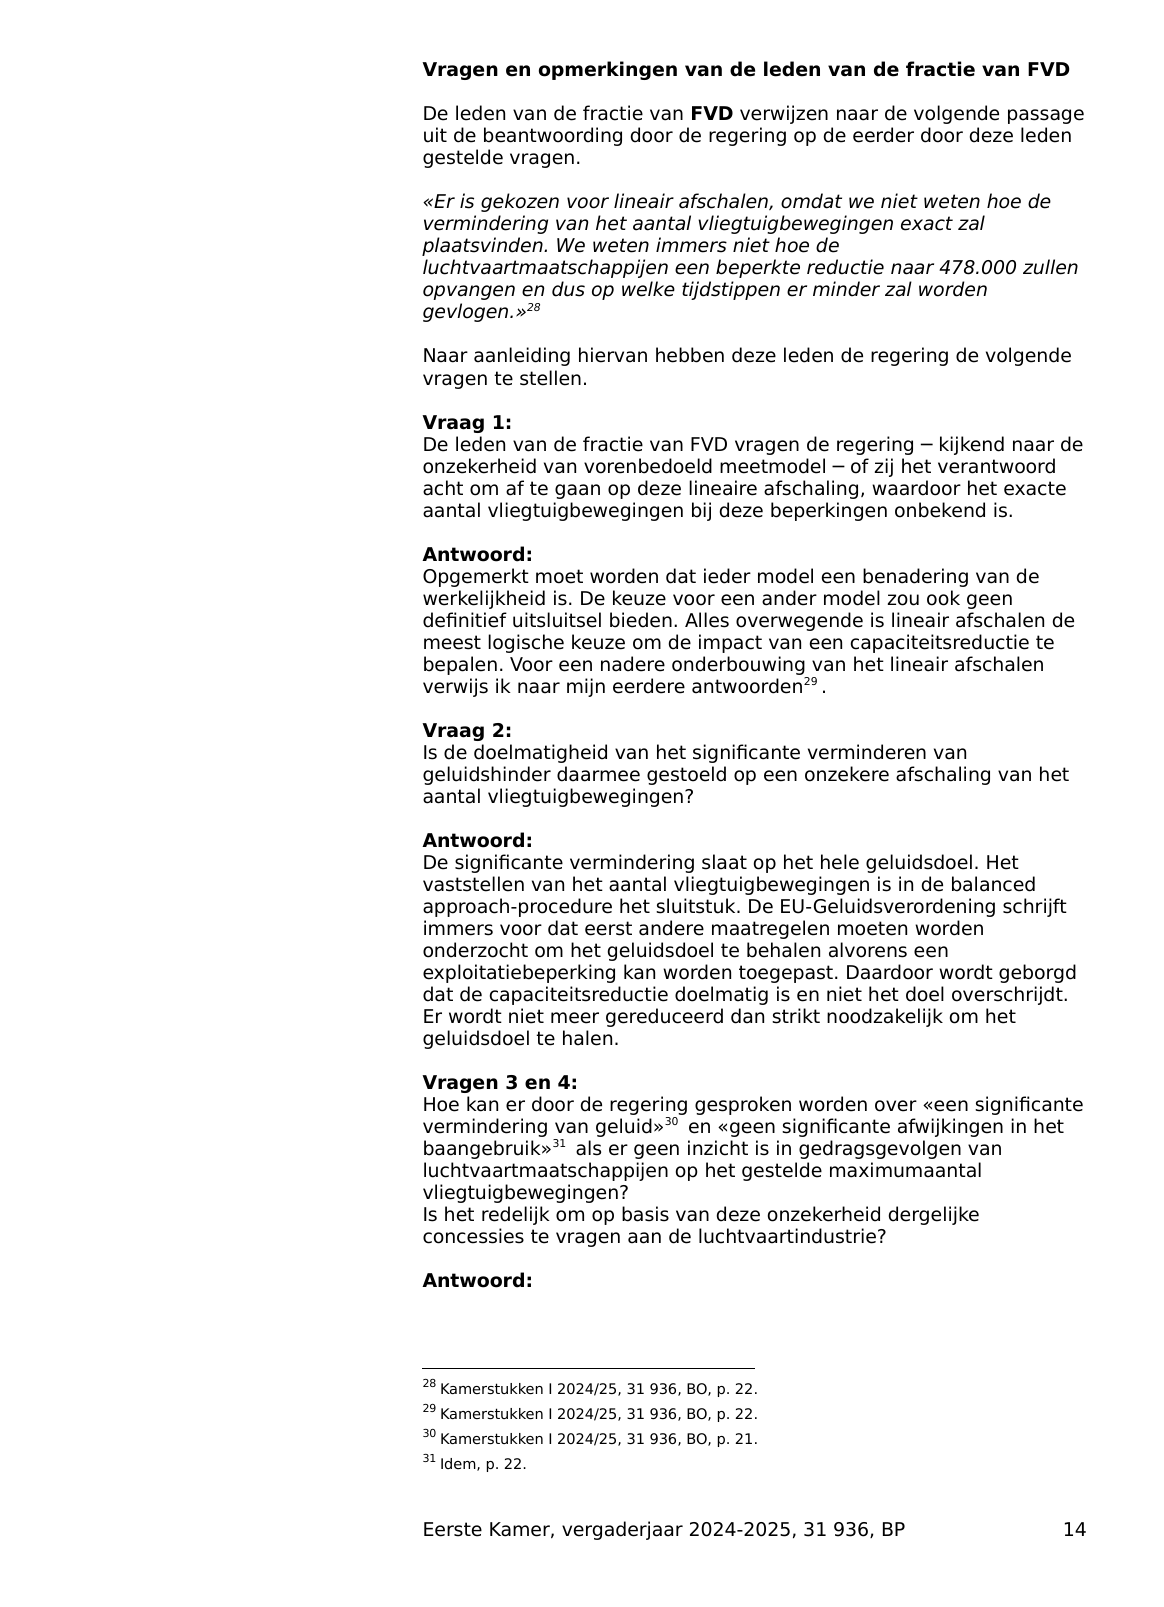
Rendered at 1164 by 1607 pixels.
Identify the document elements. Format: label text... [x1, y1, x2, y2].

text Naar aanleiding hiervan hebben deze leden de regering de volgende vragen te stellen. [422, 345, 1087, 389]
text Hoe kan er door de regering gesproken worden over «een significante vermindering van geluid» en «geen significante afwijkingen in het baangebruik» als er geen inzicht is in gedragsgevolgen van luchtvaartmaatschappijen op het gestelde maximumaantal vliegtuigbewegingen? [422, 1094, 1087, 1204]
text «Er is gekozen voor lineair afschalen, omdat we niet weten hoe de vermindering van het aantal vliegtuigbewegingen exact zal plaatsvinden. We weten immers niet hoe de luchtvaartmaatschappijen een beperkte reductie naar 478.000 zullen opvangen en dus op welke tijdstippen er minder zal worden gevlogen.» [422, 191, 1087, 323]
text Vragen 3 en 4: [422, 1072, 1087, 1094]
text De leden van de fractie van FVD verwijzen naar de volgende passage uit de beantwoording door de regering op de eerder door deze leden gestelde vragen. [422, 103, 1087, 169]
text Kamerstukken I 2024/25, 31 936, BO, p. 22. [422, 1402, 1087, 1424]
text Idem, p. 22. [422, 1452, 1087, 1474]
text Antwoord: [422, 830, 1087, 852]
text Opgemerkt moet worden dat ieder model een benadering van de werkelijkheid is. De keuze voor een ander model zou ook geen definitief uitsluitsel bieden. Alles overwegende is lineair afschalen de meest logische keuze om de impact van een capaciteitsreductie te bepalen. Voor een nadere onderbouwing van het lineair afschalen verwijs ik naar mijn eerdere antwoorden. [422, 566, 1087, 697]
text De significante vermindering slaat op het hele geluidsdoel. Het vaststellen van het aantal vliegtuigbewegingen is in de balanced approach-procedure het sluitstuk. De EU-Geluidsverordening schrijft immers voor dat eerst andere maatregelen moeten worden onderzocht om het geluidsdoel te behalen alvorens een exploitatiebeperking kan worden toegepast. Daardoor wordt geborgd dat de capaciteitsreductie doelmatig is en niet het doel overschrijdt. Er wordt niet meer gereduceerd dan strikt noodzakelijk om het geluidsdoel te halen. [422, 852, 1087, 1049]
text Kamerstukken I 2024/25, 31 936, BO, p. 21. [422, 1427, 1087, 1449]
text Vraag 2: [422, 720, 1087, 742]
text De leden van de fractie van FVD vragen de regering ─ kijkend naar de onzekerheid van vorenbedoeld meetmodel ─ of zij het verantwoord acht om af te gaan op deze lineaire afschaling, waardoor het exacte aantal vliegtuigbewegingen bij deze beperkingen onbekend is. [422, 433, 1087, 521]
text Antwoord: [422, 544, 1087, 566]
text Vraag 1: [422, 412, 1087, 433]
text Antwoord: [422, 1270, 1087, 1292]
text Kamerstukken I 2024/25, 31 936, BO, p. 22. [422, 1377, 1087, 1399]
subtitle Vragen en opmerkingen van de leden van de fractie van FVD [422, 59, 1087, 81]
text Is het redelijk om op basis van deze onzekerheid dergelijke concessies te vragen aan de luchtvaartindustrie? [422, 1204, 1087, 1248]
text Is de doelmatigheid van het significante verminderen van geluidshinder daarmee gestoeld op een onzekere afschaling van het aantal vliegtuigbewegingen? [422, 742, 1087, 808]
